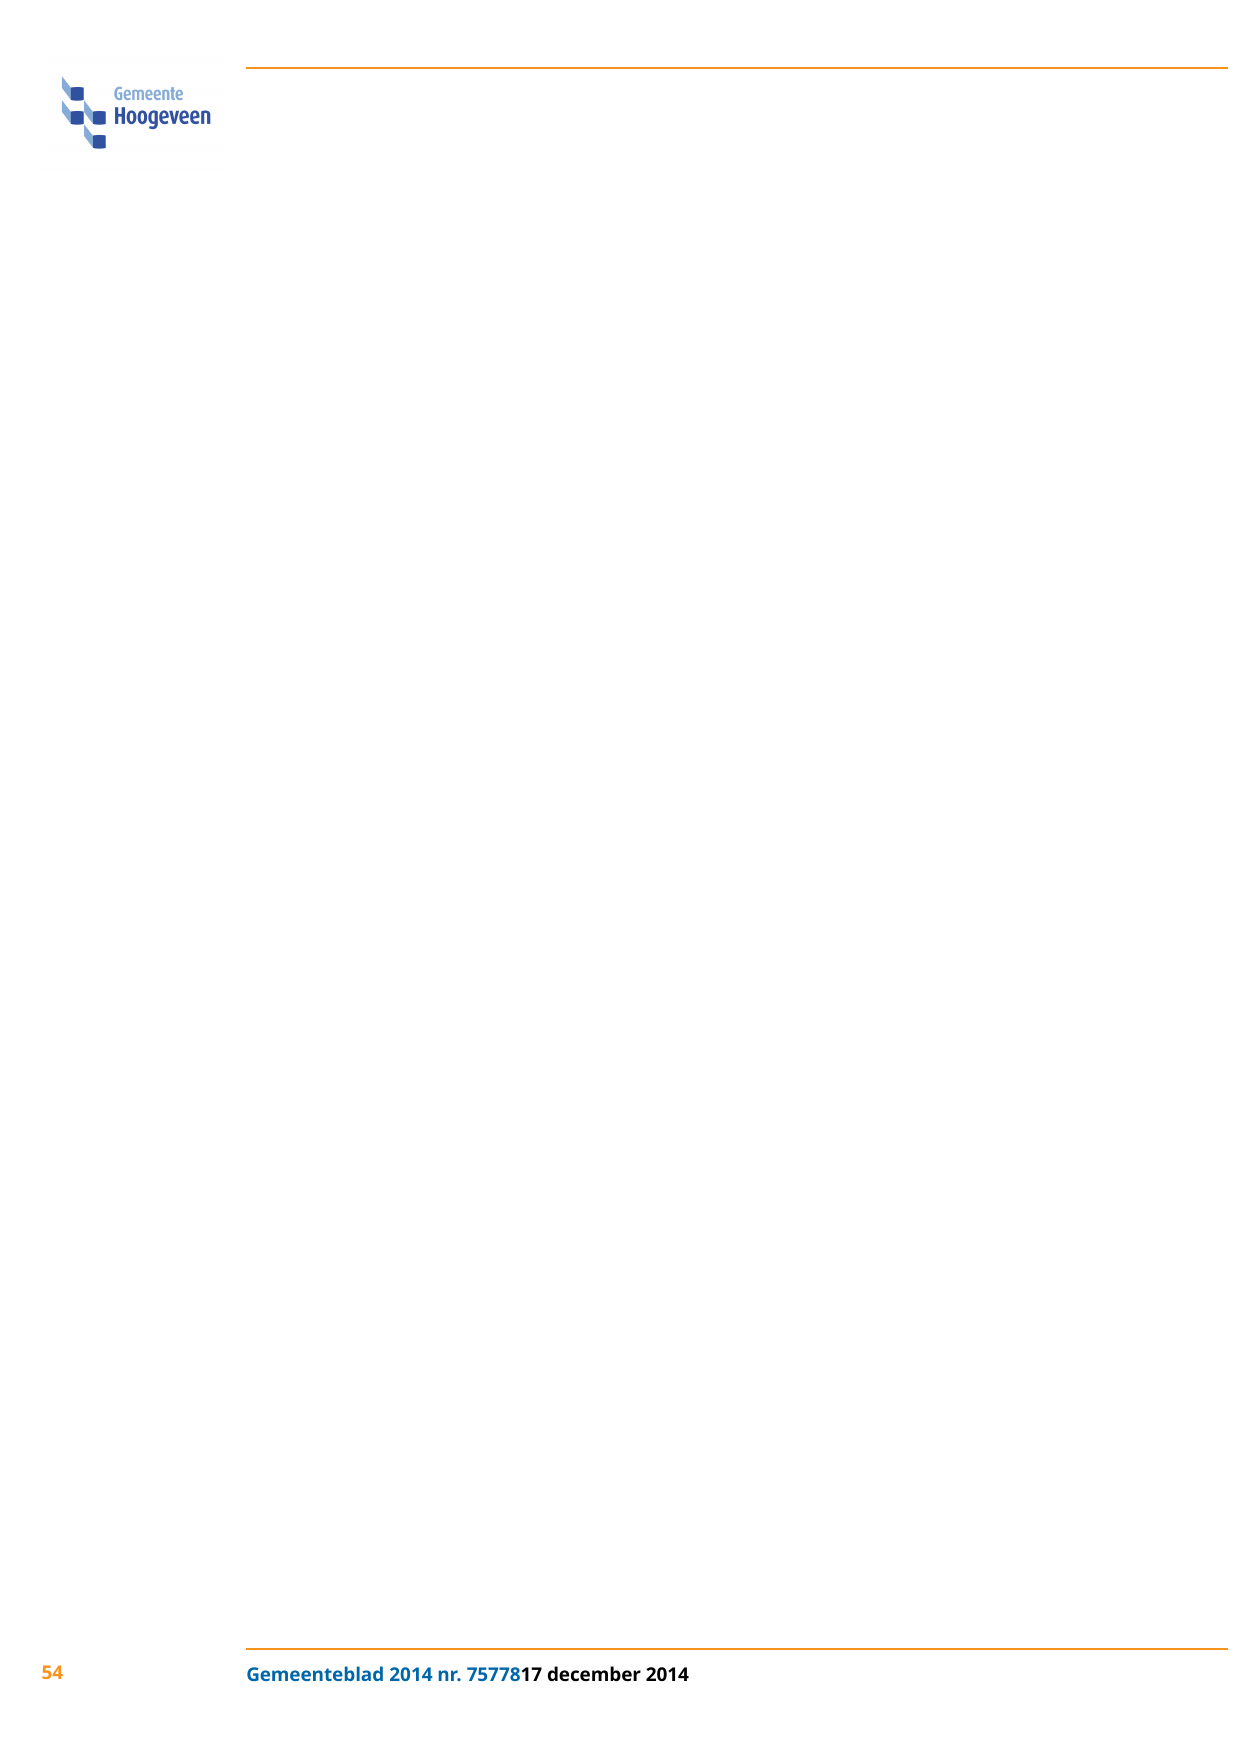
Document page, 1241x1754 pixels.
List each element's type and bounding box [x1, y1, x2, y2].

picture [41, 47, 231, 172]
